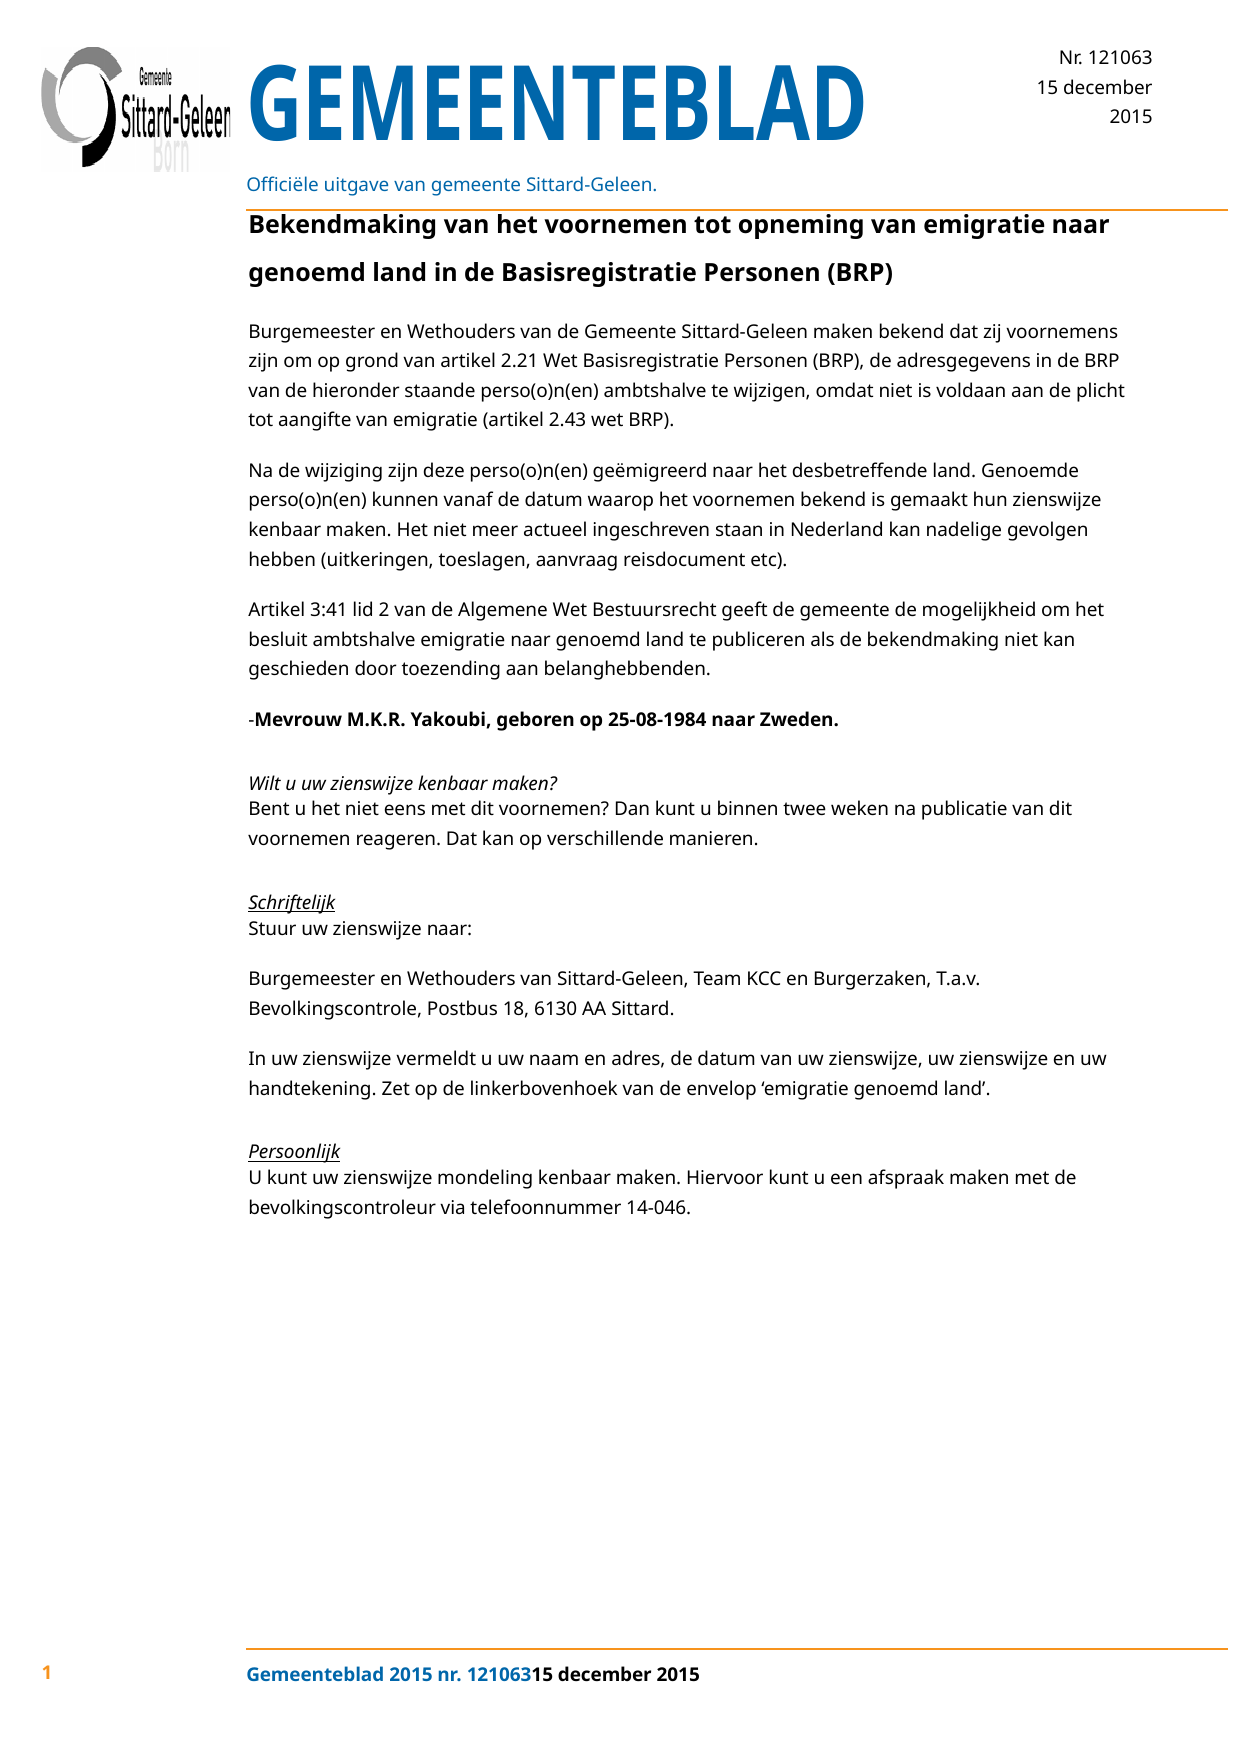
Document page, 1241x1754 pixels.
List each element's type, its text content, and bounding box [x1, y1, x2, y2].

text In uw zienswijze vermeldt u uw naam en adres, de datum van uw zienswijze, uw zienswijze en uw handtekening. Zet op de linkerbovenhoek van de envelop ‘emigratie genoemd land’. [248, 1045, 1152, 1101]
text Stuur uw zienswijze naar: [248, 915, 1152, 941]
text Wilt u uw zienswijze kenbaar maken? [248, 770, 1152, 796]
text U kunt uw zienswijze mondeling kenbaar maken. Hiervoor kunt u een afspraak maken met de bevolkingscontroleur via telefoonnummer 14-046. [248, 1164, 1152, 1220]
text Burgemeester en Wethouders van de Gemeente Sittard-Geleen maken bekend dat zij voornemens zijn om op grond van artikel 2.21 Wet Basisregistratie Personen (BRP), de adresgegevens in de BRP van de hieronder staande perso(o)n(en) ambtshalve te wijzigen, omdat niet is voldaan aan de plicht tot aangifte van emigratie (artikel 2.43 wet BRP). [248, 318, 1152, 432]
text Bekendmaking van het voornemen tot opneming van emigratie naar genoemd land in de Basisregistratie Personen (BRP) [248, 211, 1152, 288]
text Na de wijziging zijn deze perso(o)n(en) geëmigreerd naar het desbetreffende land. Genoemde perso(o)n(en) kunnen vanaf de datum waarop het voornemen bekend is gemaakt hun zienswijze kenbaar maken. Het niet meer actueel ingeschreven staan in Nederland kan nadelige gevolgen hebben (uitkeringen, toeslagen, aanvraag reisdocument etc). [248, 457, 1152, 572]
text Schriftelijk [248, 889, 1152, 915]
text Artikel 3:41 lid 2 van de Algemene Wet Bestuursrecht geeft de gemeente de mogelijkheid om het besluit ambtshalve emigratie naar genoemd land te publiceren als de bekendmaking niet kan geschieden door toezending aan belanghebbenden. [248, 596, 1152, 681]
text -Mevrouw M.K.R. Yakoubi, geboren op 25-08-1984 naar Zweden. [248, 706, 1152, 732]
text Burgemeester en Wethouders van Sittard-Geleen, Team KCC en Burgerzaken, T.a.v. Bevolkingscontrole, Postbus 18, 6130 AA Sittard. [248, 965, 1152, 1021]
picture [41, 47, 231, 172]
text Persoonlijk [248, 1139, 1152, 1164]
text Bent u het niet eens met dit voornemen? Dan kunt u binnen twee weken na publicatie van dit voornemen reageren. Dat kan op verschillende manieren. [248, 796, 1152, 851]
